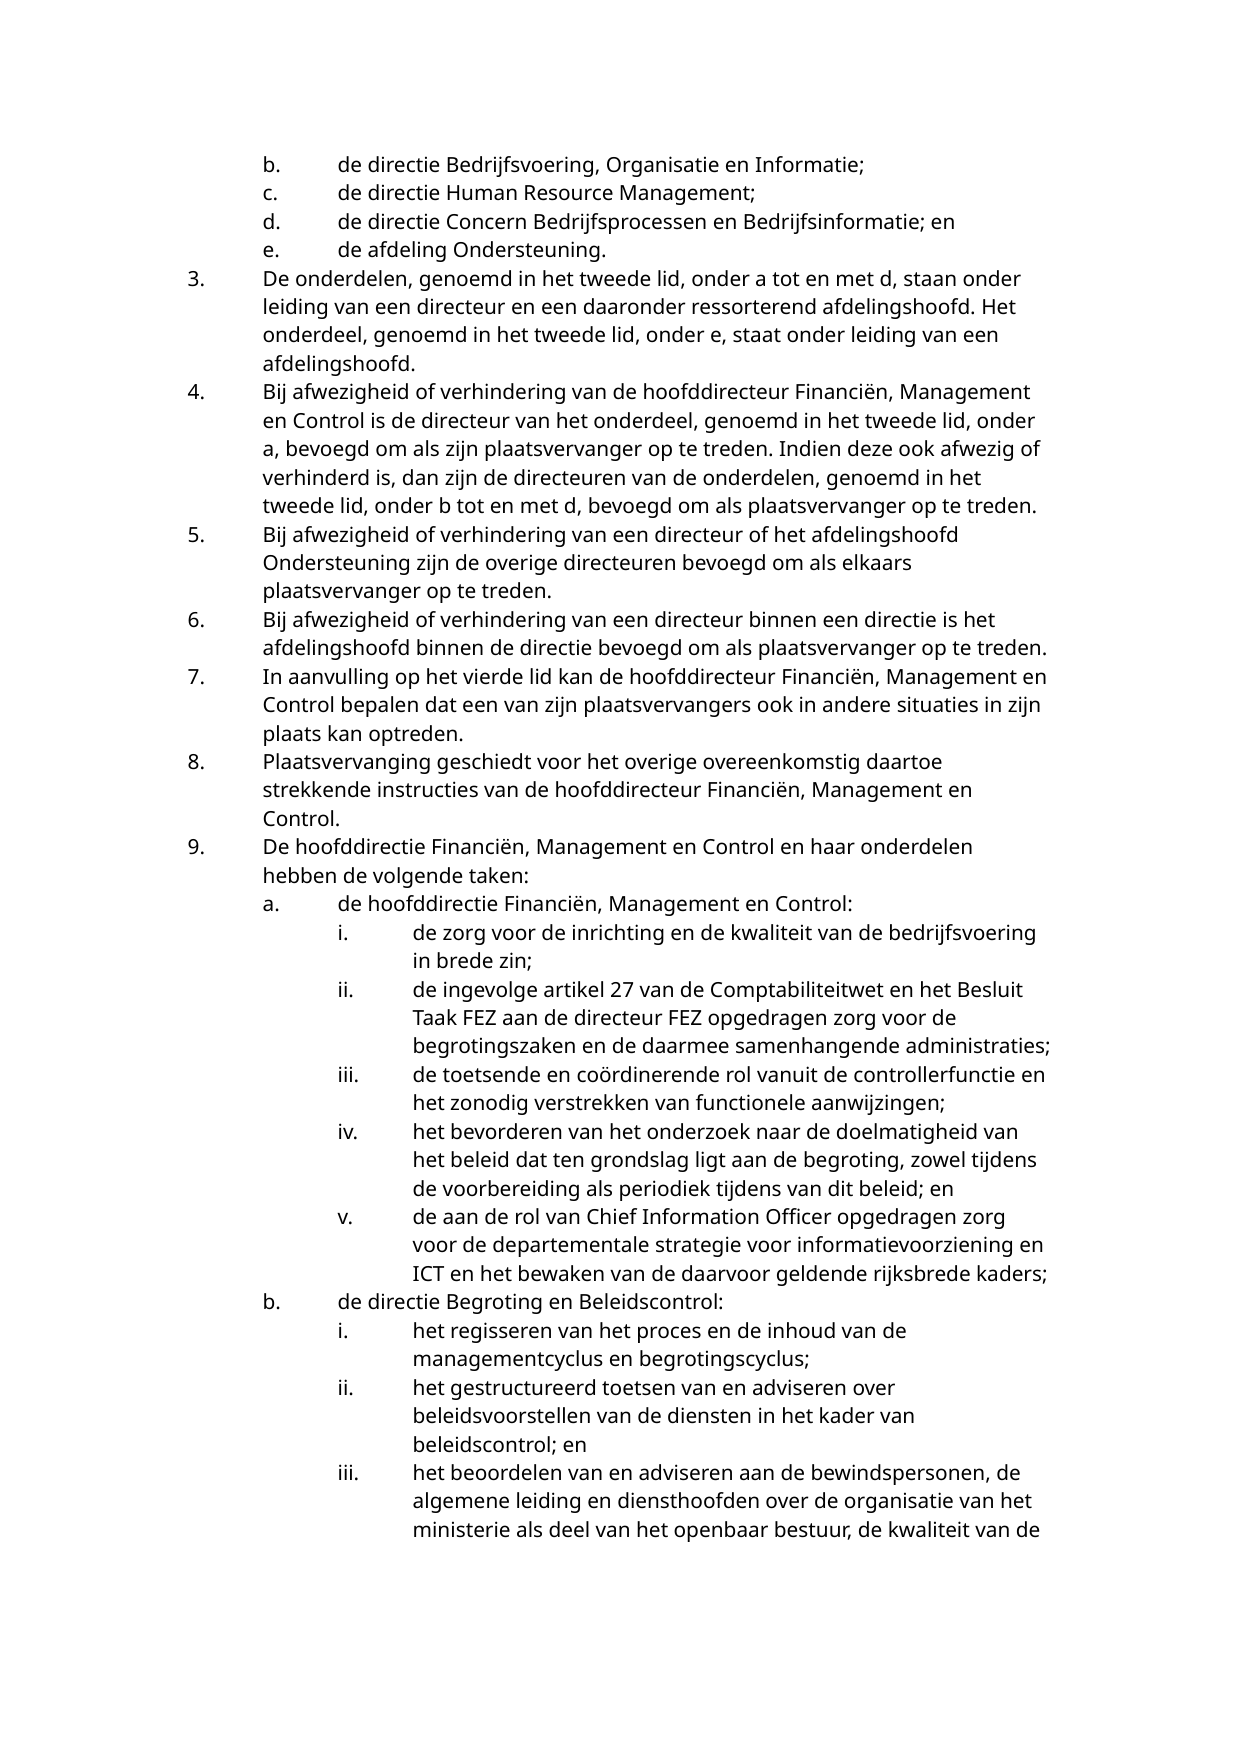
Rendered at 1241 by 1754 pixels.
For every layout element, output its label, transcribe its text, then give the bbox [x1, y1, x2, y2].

list de afdeling Ondersteuning. [262, 235, 1053, 264]
list de directie Begroting en Beleidscontrol: [262, 1287, 1053, 1316]
list Plaatsvervanging geschiedt voor het overige overeenkomstig daartoe strekkende instructies van de hoofddirecteur Financiën, Management en Control. [187, 747, 1053, 832]
list Bij afwezigheid of verhindering van de hoofddirecteur Financiën, Management en Control is de directeur van het onderdeel, genoemd in het tweede lid, onder a, bevoegd om als zijn plaatsvervanger op te treden. Indien deze ook afwezig of verhinderd is, dan zijn de directeuren van de onderdelen, genoemd in het tweede lid, onder b tot en met d, bevoegd om als plaatsvervanger op te treden. [187, 377, 1053, 520]
list het bevorderen van het onderzoek naar de doelmatigheid van het beleid dat ten grondslag ligt aan de begroting, zowel tijdens de voorbereiding als periodiek tijdens van dit beleid; en [337, 1117, 1053, 1202]
list de toetsende en coördinerende rol vanuit de controllerfunctie en het zonodig verstrekken van functionele aanwijzingen; [337, 1060, 1053, 1117]
list de directie Concern Bedrijfsprocessen en Bedrijfsinformatie; en [262, 207, 1053, 235]
list De hoofddirectie Financiën, Management en Control en haar onderdelen hebben de volgende taken: [187, 832, 1053, 889]
list Bij afwezigheid of verhindering van een directeur of het afdelingshoofd Ondersteuning zijn de overige directeuren bevoegd om als elkaars plaatsvervanger op te treden. [187, 520, 1053, 605]
list de zorg voor de inrichting en de kwaliteit van de bedrijfsvoering in brede zin; [337, 918, 1053, 975]
list de hoofddirectie Financiën, Management en Control: [262, 889, 1053, 918]
list het regisseren van het proces en de inhoud van de managementcyclus en begrotingscyclus; [337, 1316, 1053, 1373]
list de directie Bedrijfsvoering, Organisatie en Informatie; [262, 150, 1053, 178]
list de ingevolge artikel 27 van de Comptabiliteitwet en het Besluit Taak FEZ aan de directeur FEZ opgedragen zorg voor de begrotingszaken en de daarmee samenhangende administraties; [337, 975, 1053, 1060]
list de aan de rol van Chief Information Officer opgedragen zorg voor de departementale strategie voor informatievoorziening en ICT en het bewaken van de daarvoor geldende rijksbrede kaders; [337, 1202, 1053, 1287]
list Bij afwezigheid of verhindering van een directeur binnen een directie is het afdelingshoofd binnen de directie bevoegd om als plaatsvervanger op te treden. [187, 605, 1053, 662]
list De onderdelen, genoemd in het tweede lid, onder a tot en met d, staan onder leiding van een directeur en een daaronder ressorterend afdelingshoofd. Het onderdeel, genoemd in het tweede lid, onder e, staat onder leiding van een afdelingshoofd. [187, 264, 1053, 377]
list het beoordelen van en adviseren aan de bewindspersonen, de algemene leiding en diensthoofden over de organisatie van het ministerie als deel van het openbaar bestuur, de kwaliteit van de [337, 1458, 1053, 1543]
list het gestructureerd toetsen van en adviseren over beleidsvoorstellen van de diensten in het kader van beleidscontrol; en [337, 1373, 1053, 1458]
list In aanvulling op het vierde lid kan de hoofddirecteur Financiën, Management en Control bepalen dat een van zijn plaatsvervangers ook in andere situaties in zijn plaats kan optreden. [187, 662, 1053, 747]
list de directie Human Resource Management; [262, 178, 1053, 207]
